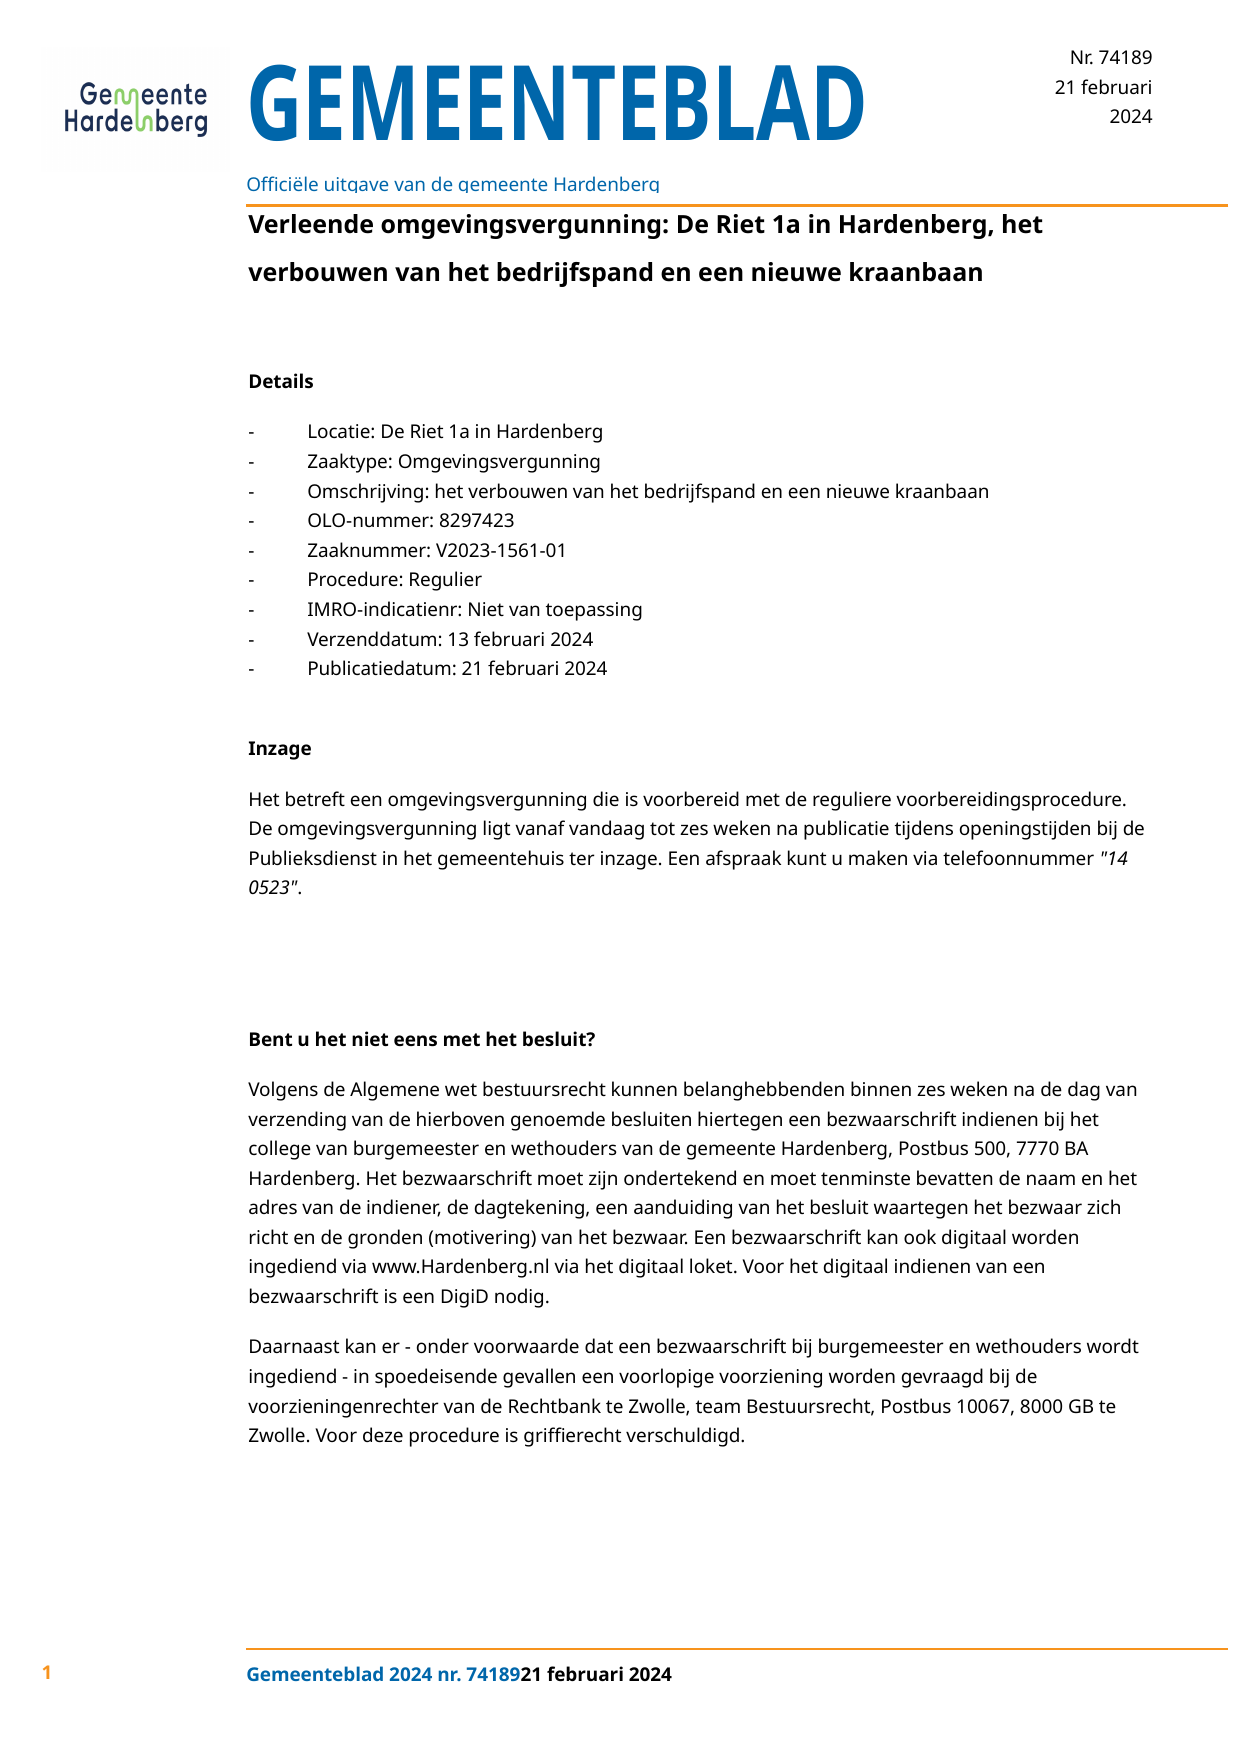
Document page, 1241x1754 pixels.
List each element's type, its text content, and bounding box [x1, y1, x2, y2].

text Verleende omgevingsvergunning: De Riet 1a in Hardenberg, het verbouwen van het bedrijfspand en een nieuwe kraanbaan [248, 207, 1152, 288]
list Verzenddatum: 13 februari 2024 [248, 626, 1152, 652]
text Inzage [248, 735, 1152, 761]
list Publicatiedatum: 21 februari 2024 [248, 655, 1152, 681]
text Bent u het niet eens met het besluit? [248, 1026, 1152, 1052]
list Omschrijving: het verbouwen van het bedrijfspand en een nieuwe kraanbaan [248, 478, 1152, 504]
list Zaaknummer: V2023-1561-01 [248, 537, 1152, 563]
picture [41, 47, 231, 172]
text Details [248, 368, 1152, 394]
list Zaaktype: Omgevingsvergunning [248, 448, 1152, 474]
list Procedure: Regulier [248, 567, 1152, 592]
text Daarnaast kan er - onder voorwaarde dat een bezwaarschrift bij burgemeester en wethouders wordt ingediend - in spoedeisende gevallen een voorlopige voorziening worden gevraagd bij de voorzieningenrechter van de Rechtbank te Zwolle, team Bestuursrecht, Postbus 10067, 8000 GB te Zwolle. Voor deze procedure is griffierecht verschuldigd. [248, 1334, 1152, 1448]
text Het betreft een omgevingsvergunning die is voorbereid met de reguliere voorbereidingsprocedure. De omgevingsvergunning ligt vanaf vandaag tot zes weken na publicatie tijdens openingstijden bij de Publieksdienst in het gemeentehuis ter inzage. Een afspraak kunt u maken via telefoonnummer "14 0523". [248, 786, 1152, 900]
list IMRO-indicatienr: Niet van toepassing [248, 596, 1152, 622]
list OLO-nummer: 8297423 [248, 507, 1152, 533]
text Volgens de Algemene wet bestuursrecht kunnen belanghebbenden binnen zes weken na de dag van verzending van de hierboven genoemde besluiten hiertegen een bezwaarschrift indienen bij het college van burgemeester en wethouders van de gemeente Hardenberg, Postbus 500, 7770 BA Hardenberg. Het bezwaarschrift moet zijn ondertekend en moet tenminste bevatten de naam en het adres van de indiener, de dagtekening, een aanduiding van het besluit waartegen het bezwaar zich richt en de gronden (motivering) van het bezwaar. Een bezwaarschrift kan ook digitaal worden ingediend via www.Hardenberg.nl via het digitaal loket. Voor het digitaal indienen van een bezwaarschrift is een DigiD nodig. [248, 1076, 1152, 1309]
list Locatie: De Riet 1a in Hardenberg [248, 419, 1152, 444]
